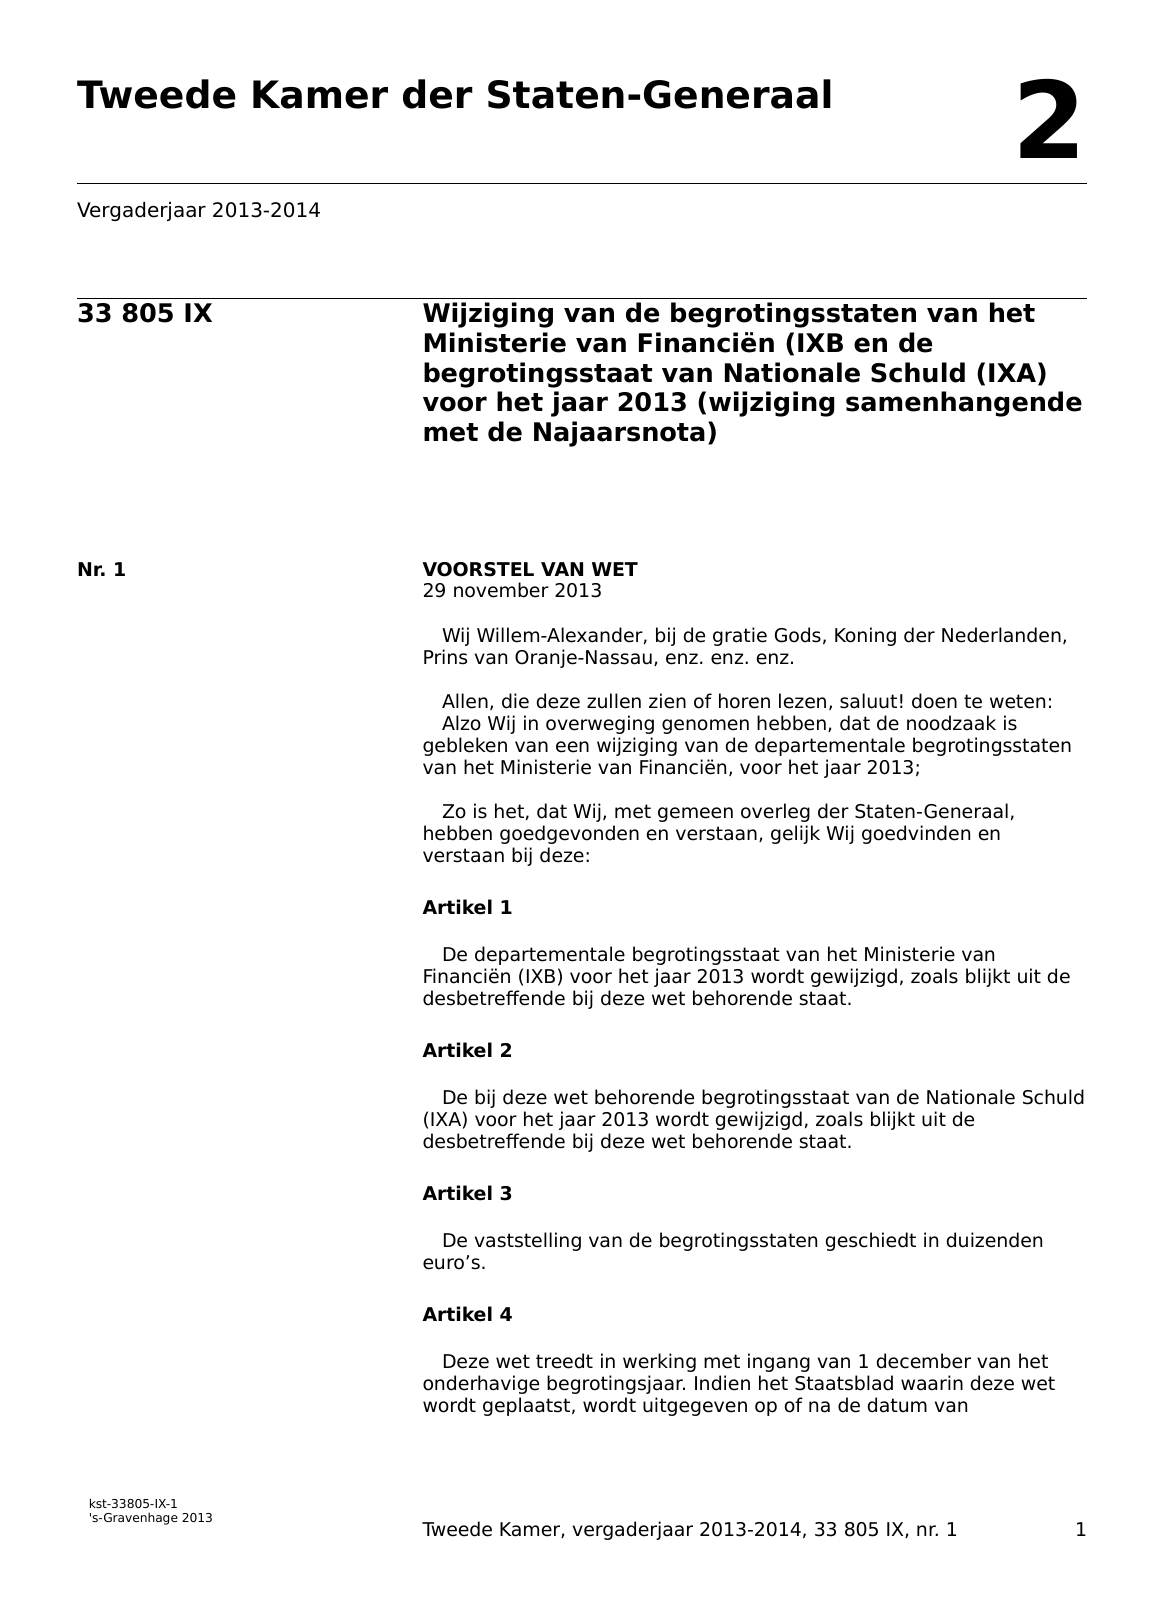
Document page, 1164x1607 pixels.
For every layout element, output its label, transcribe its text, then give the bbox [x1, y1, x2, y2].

table_cell Vergaderjaar 2013-2014 [77, 184, 1087, 298]
subtitle Artikel 4 [422, 1303, 1087, 1326]
text Deze wet treedt in werking met ingang van 1 december van het onderhavige begrotingsjaar. Indien het Staatsblad waarin deze wet wordt geplaatst, wordt uitgegeven op of na de datum van [422, 1351, 1087, 1416]
text 29 november 2013 [422, 580, 1087, 602]
text Zo is het, dat Wij, met gemeen overleg der Staten-Generaal, hebben goedgevonden en verstaan, gelijk Wij goedvinden en verstaan bij deze: [422, 801, 1087, 867]
text 's-Gravenhage 2013 [88, 1511, 323, 1525]
text Allen, die deze zullen zien of horen lezen, saluut! doen te weten: [422, 691, 1087, 713]
text Alzo Wij in overweging genomen hebben, dat de noodzaak is gebleken van een wijziging van de departementale begrotingsstaten van het Ministerie van Financiën, voor het jaar 2013; [422, 713, 1087, 779]
subtitle Nr. 1 VOORSTEL VAN WET [77, 558, 1087, 580]
table_header 2 [886, 59, 1087, 183]
text Wij Willem-Alexander, bij de gratie Gods, Koning der Nederlanden, Prins van Oranje-Nassau, enz. enz. enz. [422, 624, 1087, 668]
subtitle Artikel 2 [422, 1040, 1087, 1062]
text De vaststelling van de begrotingsstaten geschiedt in duizenden euro’s. [422, 1229, 1087, 1273]
subtitle Artikel 1 [422, 897, 1087, 919]
subtitle 33 805 IX Wijziging van de begrotingsstaten van het Ministerie van Financiën (IXB en de begrotingsstaat van Nationale Schuld (IXA) voor het jaar 2013 (wijziging samenhangende met de Najaarsnota) [77, 299, 1087, 447]
subtitle Artikel 3 [422, 1183, 1087, 1204]
text kst-33805-IX-1 [88, 1497, 323, 1511]
table_header Tweede Kamer der Staten-Generaal [77, 59, 886, 183]
text De bij deze wet behorende begrotingsstaat van de Nationale Schuld (IXA) voor het jaar 2013 wordt gewijzigd, zoals blijkt uit de desbetreffende bij deze wet behorende staat. [422, 1087, 1087, 1153]
text De departementale begrotingsstaat van het Ministerie van Financiën (IXB) voor het jaar 2013 wordt gewijzigd, zoals blijkt uit de desbetreffende bij deze wet behorende staat. [422, 944, 1087, 1010]
